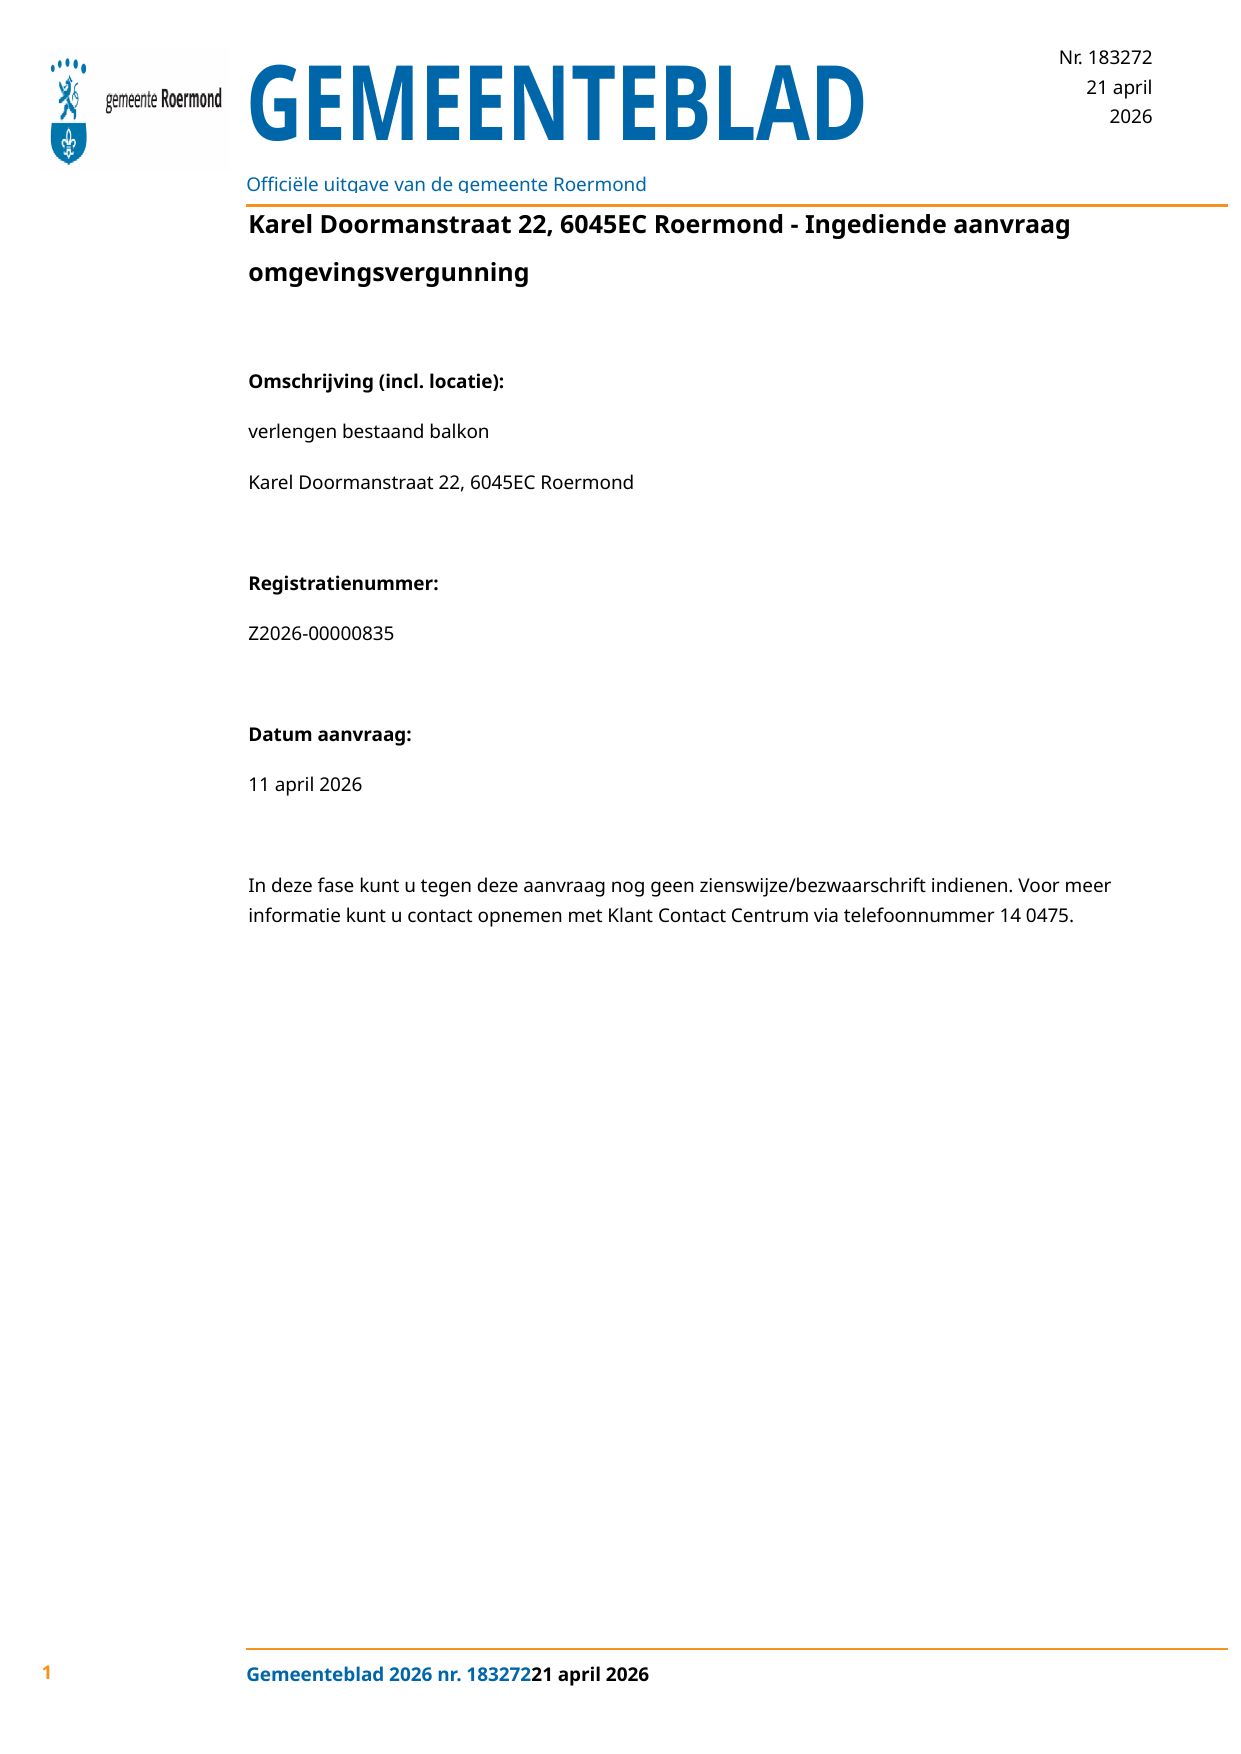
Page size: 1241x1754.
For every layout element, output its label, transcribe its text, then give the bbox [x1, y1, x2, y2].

text Omschrijving (incl. locatie): [248, 368, 1152, 394]
text Karel Doormanstraat 22, 6045EC Roermond [248, 469, 1152, 495]
text Karel Doormanstraat 22, 6045EC Roermond - Ingediende aanvraag omgevingsvergunning [248, 207, 1152, 288]
text In deze fase kunt u tegen deze aanvraag nog geen zienswijze/bezwaarschrift indienen. Voor meer informatie kunt u contact opnemen met Klant Contact Centrum via telefoonnummer 14 0475. [248, 872, 1152, 928]
text Datum aanvraag: [248, 721, 1152, 747]
picture [41, 47, 231, 172]
text verlengen bestaand balkon [248, 419, 1152, 444]
text 11 april 2026 [248, 772, 1152, 797]
text Registratienummer: [248, 570, 1152, 596]
text Z2026-00000835 [248, 620, 1152, 646]
